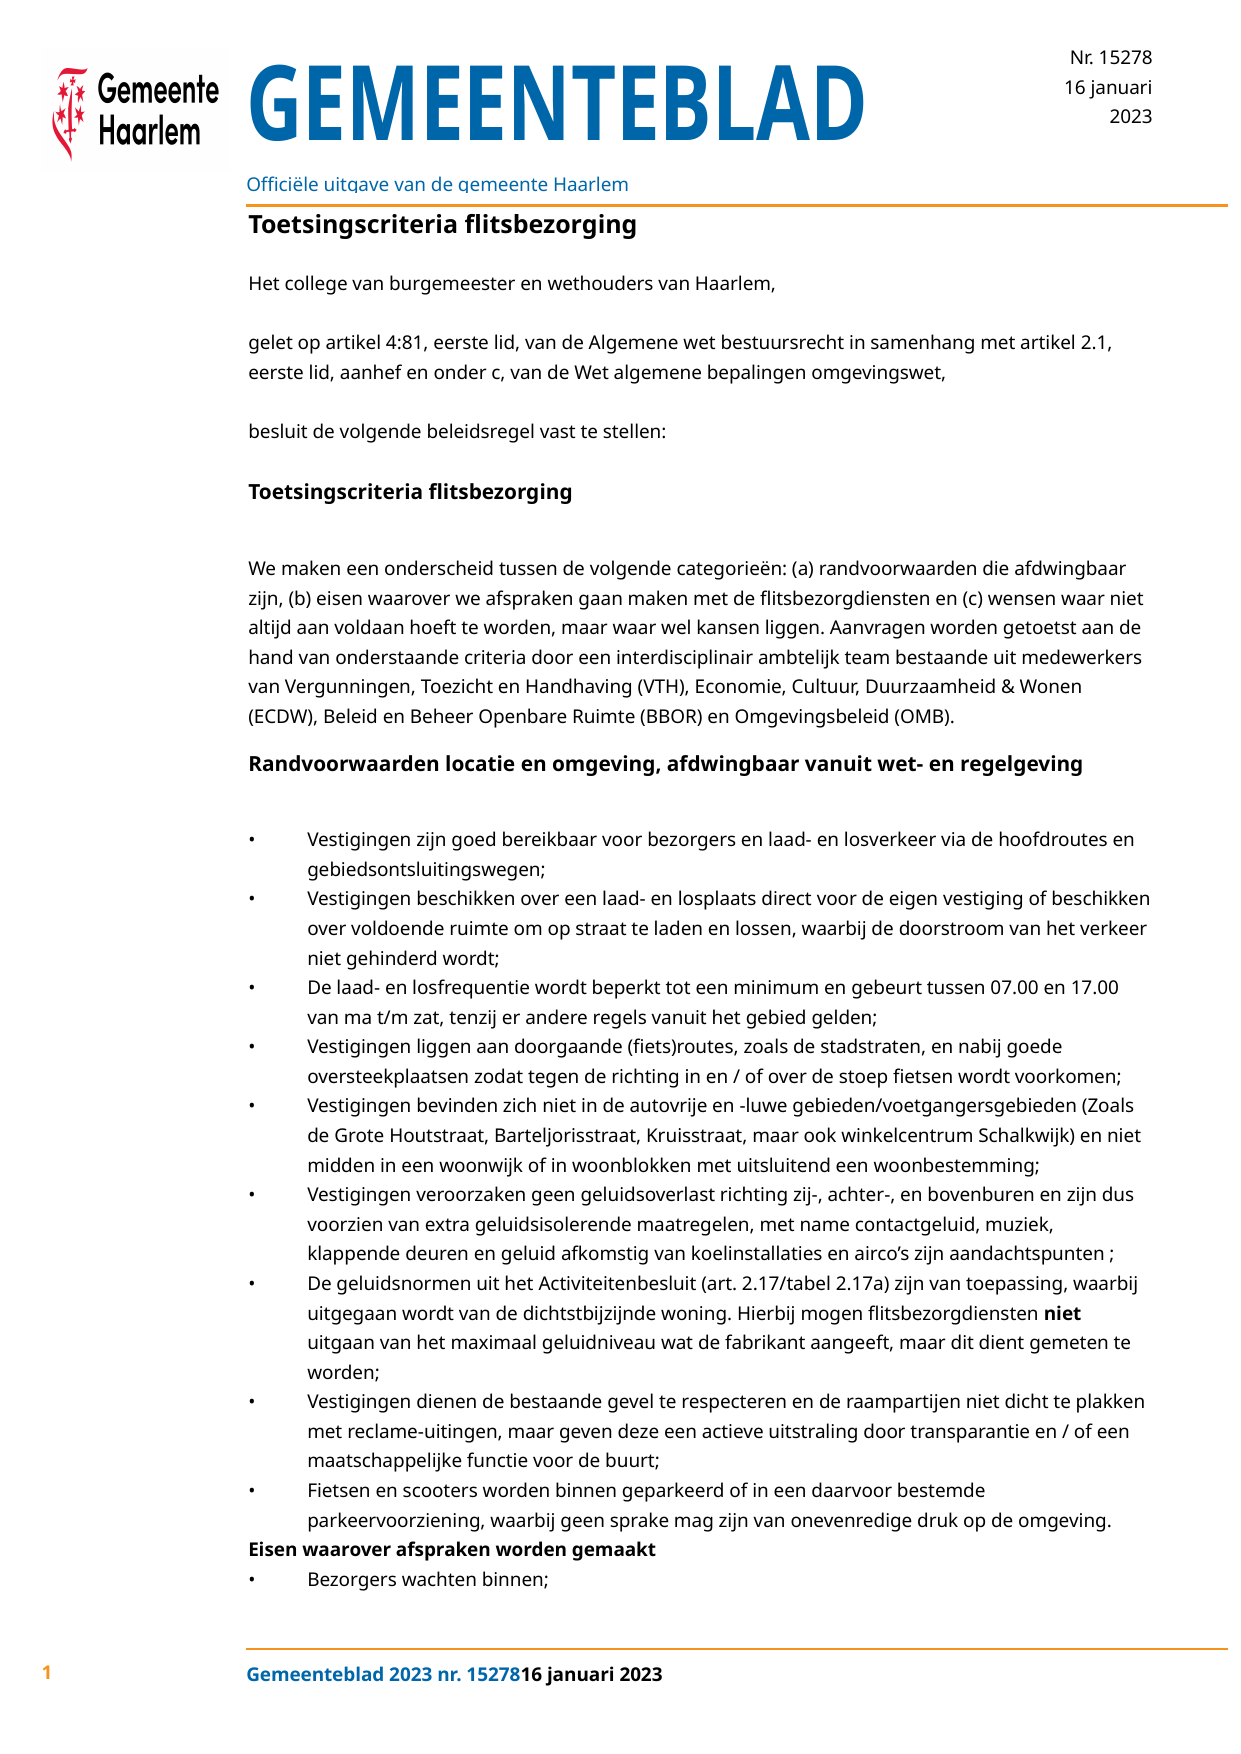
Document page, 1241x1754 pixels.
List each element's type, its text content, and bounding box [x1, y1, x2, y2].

text Toetsingscriteria flitsbezorging [248, 477, 1152, 506]
text Het college van burgemeester en wethouders van Haarlem, [248, 270, 1152, 296]
text Randvoorwaarden locatie en omgeving, afdwingbaar vanuit wet- en regelgeving [248, 749, 1152, 777]
list Vestigingen beschikken over een laad- en losplaats direct voor de eigen vestiging of beschikken over voldoende ruimte om op straat te laden en lossen, waarbij de doorstroom van het verkeer niet gehinderd wordt; [248, 886, 1152, 970]
list Vestigingen veroorzaken geen geluidsoverlast richting zij-, achter-, en bovenburen en zijn dus voorzien van extra geluidsisolerende maatregelen, met name contactgeluid, muziek, klappende deuren en geluid afkomstig van koelinstallaties en airco’s zijn aandachtspunten ; [248, 1181, 1152, 1266]
list Vestigingen liggen aan doorgaande (fiets)routes, zoals de stadstraten, en nabij goede oversteekplaatsen zodat tegen de richting in en / of over de stoep fietsen wordt voorkomen; [248, 1033, 1152, 1089]
list Vestigingen bevinden zich niet in de autovrije en -luwe gebieden/voetgangersgebieden (Zoals de Grote Houtstraat, Barteljorisstraat, Kruisstraat, maar ook winkelcentrum Schalkwijk) en niet midden in een woonwijk of in woonblokken met uitsluitend een woonbestemming; [248, 1093, 1152, 1177]
list De laad- en losfrequentie wordt beperkt tot een minimum en gebeurt tussen 07.00 en 17.00 van ma t/m zat, tenzij er andere regels vanuit het gebied gelden; [248, 974, 1152, 1029]
picture [41, 47, 231, 172]
list Vestigingen dienen de bestaande gevel te respecteren en de raampartijen niet dicht te plakken met reclame-uitingen, maar geven deze een actieve uitstraling door transparantie en / of een maatschappelijke functie voor de buurt; [248, 1388, 1152, 1473]
list Vestigingen zijn goed bereikbaar voor bezorgers en laad- en losverkeer via de hoofdroutes en gebiedsontsluitingswegen; [248, 826, 1152, 882]
list Fietsen en scooters worden binnen geparkeerd of in een daarvoor bestemde parkeervoorziening, waarbij geen sprake mag zijn van onevenredige druk op de omgeving. [248, 1477, 1152, 1532]
text gelet op artikel 4:81, eerste lid, van de Algemene wet bestuursrecht in samenhang met artikel 2.1, eerste lid, aanhef en onder c, van de Wet algemene bepalingen omgevingswet, [248, 329, 1152, 385]
text We maken een onderscheid tussen de volgende categorieën: (a) randvoorwaarden die afdwingbaar zijn, (b) eisen waarover we afspraken gaan maken met de flitsbezorgdiensten en (c) wensen waar niet altijd aan voldaan hoeft te worden, maar waar wel kansen liggen. Aanvragen worden getoetst aan de hand van onderstaande criteria door een interdisciplinair ambtelijk team bestaande uit medewerkers van Vergunningen, Toezicht en Handhaving (VTH), Economie, Cultuur, Duurzaamheid & Wonen (ECDW), Beleid en Beheer Openbare Ruimte (BBOR) en Omgevingsbeleid (OMB). [248, 555, 1152, 729]
text Eisen waarover afspraken worden gemaakt [248, 1536, 1152, 1562]
text Toetsingscriteria flitsbezorging [248, 207, 1152, 241]
text besluit de volgende beleidsregel vast te stellen: [248, 418, 1152, 444]
list De geluidsnormen uit het Activiteitenbesluit (art. 2.17/tabel 2.17a) zijn van toepassing, waarbij uitgegaan wordt van de dichtstbijzijnde woning. Hierbij mogen flitsbezorgdiensten niet uitgaan van het maximaal geluidniveau wat de fabrikant aangeeft, maar dit dient gemeten te worden; [248, 1270, 1152, 1384]
list Bezorgers wachten binnen; [248, 1566, 1152, 1592]
